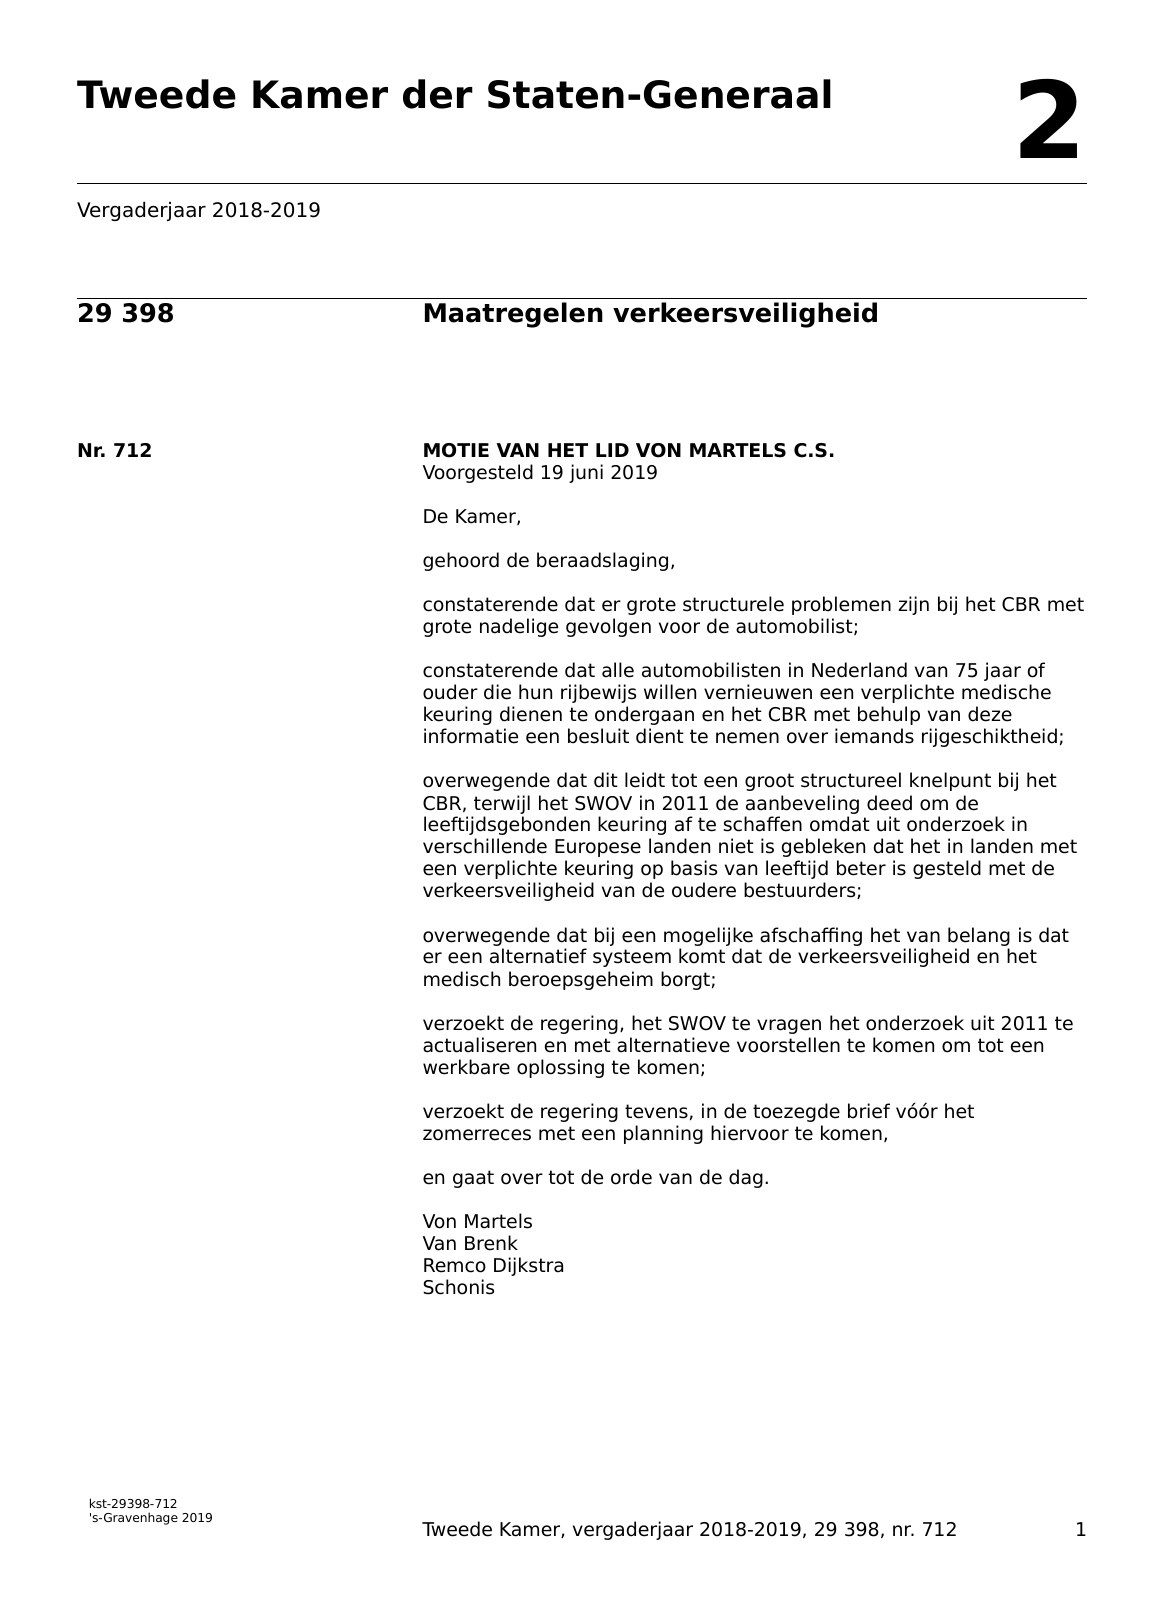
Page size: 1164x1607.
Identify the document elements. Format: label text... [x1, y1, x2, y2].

text Remco Dijkstra [422, 1255, 1087, 1277]
text overwegende dat dit leidt tot een groot structureel knelpunt bij het CBR, terwijl het SWOV in 2011 de aanbeveling deed om de leeftijdsgebonden keuring af te schaffen omdat uit onderzoek in verschillende Europese landen niet is gebleken dat het in landen met een verplichte keuring op basis van leeftijd beter is gesteld met de verkeersveiligheid van de oudere bestuurders; [422, 770, 1087, 902]
table_cell Vergaderjaar 2018-2019 [77, 184, 1087, 298]
text verzoekt de regering, het SWOV te vragen het onderzoek uit 2011 te actualiseren en met alternatieve voorstellen te komen om tot een werkbare oplossing te komen; [422, 1013, 1087, 1078]
subtitle Nr. 712 MOTIE VAN HET LID VON MARTELS C.S. [77, 440, 1087, 462]
text De Kamer, [422, 506, 1087, 528]
text 's-Gravenhage 2019 [88, 1511, 323, 1525]
text en gaat over tot de orde van de dag. [422, 1167, 1087, 1189]
subtitle 29 398 Maatregelen verkeersveiligheid [77, 299, 1087, 329]
text Voorgesteld 19 juni 2019 [422, 462, 1087, 484]
text gehoord de beraadslaging, [422, 550, 1087, 572]
text constaterende dat er grote structurele problemen zijn bij het CBR met grote nadelige gevolgen voor de automobilist; [422, 594, 1087, 638]
text Schonis [422, 1277, 1087, 1299]
text kst-29398-712 [88, 1497, 323, 1511]
table_header Tweede Kamer der Staten-Generaal [77, 59, 886, 183]
table_header 2 [886, 59, 1087, 183]
text constaterende dat alle automobilisten in Nederland van 75 jaar of ouder die hun rijbewijs willen vernieuwen een verplichte medische keuring dienen te ondergaan en het CBR met behulp van deze informatie een besluit dient te nemen over iemands rijgeschiktheid; [422, 660, 1087, 748]
text Van Brenk [422, 1233, 1087, 1255]
text overwegende dat bij een mogelijke afschaffing het van belang is dat er een alternatief systeem komt dat de verkeersveiligheid en het medisch beroepsgeheim borgt; [422, 924, 1087, 990]
text Von Martels [422, 1211, 1087, 1233]
text verzoekt de regering tevens, in de toezegde brief vóór het zomerreces met een planning hiervoor te komen, [422, 1101, 1087, 1145]
